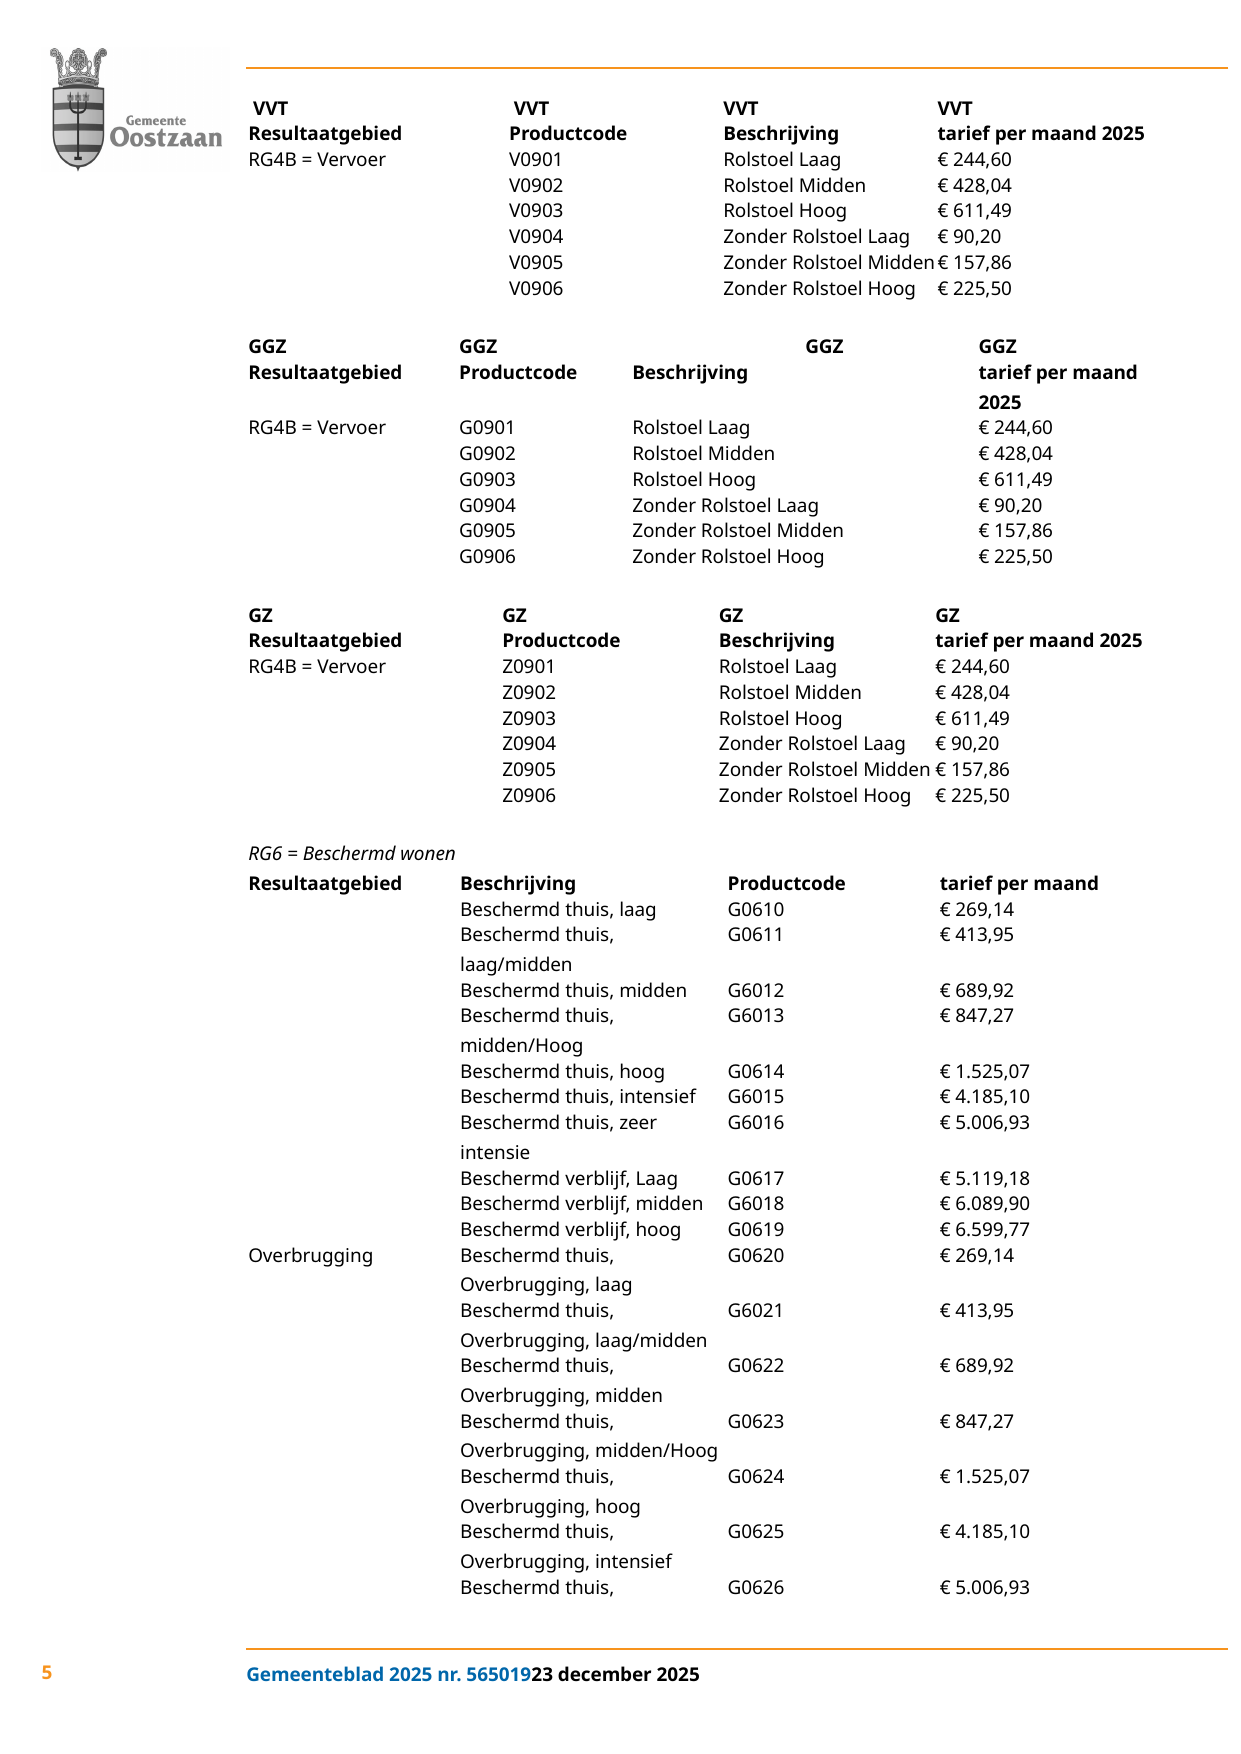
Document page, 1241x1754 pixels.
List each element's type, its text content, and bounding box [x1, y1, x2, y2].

table_cell € 157,86 [937, 249, 1152, 275]
table_cell [248, 756, 502, 782]
table_cell € 847,27 [940, 1003, 1152, 1058]
table_cell [248, 518, 459, 543]
table_cell Beschermd thuis, midden/Hoog [460, 1003, 727, 1058]
table_cell Beschermd verblijf, Laag [460, 1165, 727, 1191]
table_cell Beschermd thuis, hoog [460, 1058, 727, 1084]
table_cell Beschermd thuis, Overbrugging, hoog [460, 1463, 727, 1518]
table_cell Beschermd thuis, Overbrugging, laag/midden [460, 1297, 727, 1353]
table_cell [248, 172, 509, 198]
table_cell Rolstoel Laag [632, 415, 978, 440]
table_header Beschrijving [460, 870, 727, 896]
table_cell € 428,04 [937, 172, 1152, 198]
table_cell Beschermd thuis, [460, 1574, 727, 1599]
table_header GZ [935, 602, 1152, 628]
table_cell € 413,95 [940, 1297, 1152, 1353]
table_cell € 269,14 [940, 1242, 1152, 1297]
table_cell V0905 [509, 249, 723, 275]
table_cell G0610 [728, 896, 939, 922]
table_cell G6018 [728, 1191, 939, 1216]
table_cell Zonder Rolstoel Hoog [719, 782, 935, 808]
table_cell Zonder Rolstoel Hoog [632, 543, 978, 569]
table_cell € 5.006,93 [940, 1110, 1152, 1165]
table_cell Zonder Rolstoel Midden [723, 249, 937, 275]
table_cell Beschrijving [723, 121, 937, 146]
table_cell Beschermd verblijf, hoog [460, 1216, 727, 1242]
table_cell [248, 1353, 460, 1408]
table_cell Rolstoel Laag [723, 146, 937, 172]
table_cell Z0905 [502, 756, 719, 782]
table_cell [248, 1216, 460, 1242]
table_cell € 225,50 [935, 782, 1152, 808]
table_cell € 611,49 [935, 705, 1152, 731]
table_header VVT [509, 95, 723, 121]
table_cell Overbrugging [248, 1242, 460, 1297]
table_cell G0619 [728, 1216, 939, 1242]
table_cell V0906 [509, 275, 723, 301]
table_cell Z0906 [502, 782, 719, 808]
table_cell [248, 1058, 460, 1084]
table_header GGZ [248, 334, 459, 359]
table_cell V0902 [509, 172, 723, 198]
table_header GZ [502, 602, 719, 628]
table_cell Beschermd thuis, laag/midden [460, 922, 727, 977]
table_cell € 244,60 [978, 415, 1152, 440]
table_cell [248, 1574, 460, 1599]
table_cell € 5.006,93 [940, 1574, 1152, 1599]
table_cell € 689,92 [940, 977, 1152, 1003]
table_cell [248, 922, 460, 977]
table_cell [248, 1463, 460, 1518]
table_cell € 5.119,18 [940, 1165, 1152, 1191]
table_cell € 244,60 [935, 653, 1152, 679]
table_cell G0622 [728, 1353, 939, 1408]
table_header GZ [719, 602, 935, 628]
table_cell G0901 [459, 415, 632, 440]
table_cell € 90,20 [937, 224, 1152, 249]
table_cell [248, 224, 509, 249]
table_cell Productcode [459, 359, 632, 414]
table_cell € 847,27 [940, 1408, 1152, 1463]
table_cell G6021 [728, 1297, 939, 1353]
table_cell tarief per maand 2025 [937, 121, 1152, 146]
table_header GGZ [459, 334, 805, 359]
table_cell € 90,20 [935, 731, 1152, 756]
table_cell G0620 [728, 1242, 939, 1297]
table_cell [248, 275, 509, 301]
table_header GGZ [805, 334, 978, 359]
table_cell Zonder Rolstoel Laag [632, 492, 978, 517]
table_header VVT [937, 95, 1152, 121]
table_cell V0904 [509, 224, 723, 249]
table_cell Beschermd thuis, midden [460, 977, 727, 1003]
table_cell Rolstoel Hoog [719, 705, 935, 731]
table_cell [248, 1519, 460, 1574]
table_cell G6013 [728, 1003, 939, 1058]
table_header GGZ [978, 334, 1152, 359]
table_cell G0904 [459, 492, 632, 517]
table_cell € 225,50 [937, 275, 1152, 301]
table_cell Beschermd thuis, Overbrugging, midden/Hoog [460, 1408, 727, 1463]
table_cell [248, 492, 459, 517]
table_cell G0614 [728, 1058, 939, 1084]
table_cell [248, 249, 509, 275]
table_cell G0626 [728, 1574, 939, 1599]
table_cell Resultaatgebied [248, 359, 459, 414]
table_cell [248, 1110, 460, 1165]
table_cell tarief per maand 2025 [978, 359, 1152, 414]
table_cell Zonder Rolstoel Hoog [723, 275, 937, 301]
table_cell € 157,86 [935, 756, 1152, 782]
table_cell RG4B = Vervoer [248, 415, 459, 440]
table_cell Rolstoel Midden [723, 172, 937, 198]
table_cell € 611,49 [937, 198, 1152, 223]
picture [41, 47, 231, 172]
table_cell RG4B = Vervoer [248, 653, 502, 679]
table_cell G0905 [459, 518, 632, 543]
table_cell [248, 1165, 460, 1191]
table_cell G0903 [459, 466, 632, 492]
table_header Productcode [728, 870, 939, 896]
text RG6 = Beschermd wonen [248, 841, 1152, 866]
table_cell Beschermd thuis, zeer intensie [460, 1110, 727, 1165]
table_cell Beschermd thuis, Overbrugging, intensief [460, 1519, 727, 1574]
table_cell € 611,49 [978, 466, 1152, 492]
table_cell [248, 543, 459, 569]
table_cell [248, 1297, 460, 1353]
table_cell [248, 1191, 460, 1216]
table_cell G0624 [728, 1463, 939, 1518]
table_cell Zonder Rolstoel Midden [719, 756, 935, 782]
table_cell Rolstoel Hoog [632, 466, 978, 492]
table_cell € 1.525,07 [940, 1058, 1152, 1084]
table_cell [248, 198, 509, 223]
table_cell Z0903 [502, 705, 719, 731]
table_cell G6015 [728, 1084, 939, 1109]
table_cell € 157,86 [978, 518, 1152, 543]
table_cell G0623 [728, 1408, 939, 1463]
table_cell € 6.599,77 [940, 1216, 1152, 1242]
table_cell Z0904 [502, 731, 719, 756]
table_cell Beschrijving [632, 359, 978, 414]
table_cell G6012 [728, 977, 939, 1003]
table_cell Beschermd thuis, Overbrugging, laag [460, 1242, 727, 1297]
table_header tarief per maand [940, 870, 1152, 896]
table_cell € 90,20 [978, 492, 1152, 517]
table_cell € 4.185,10 [940, 1519, 1152, 1574]
table_cell Rolstoel Midden [719, 679, 935, 705]
table_cell Zonder Rolstoel Laag [719, 731, 935, 756]
table_cell [248, 782, 502, 808]
table_cell Z0902 [502, 679, 719, 705]
table_cell € 6.089,90 [940, 1191, 1152, 1216]
table_cell Beschermd verblijf, midden [460, 1191, 727, 1216]
table_header VVT [723, 95, 937, 121]
table_cell [248, 705, 502, 731]
table_cell [248, 731, 502, 756]
table_header Resultaatgebied [248, 870, 460, 896]
table_cell € 1.525,07 [940, 1463, 1152, 1518]
table_cell RG4B = Vervoer [248, 146, 509, 172]
table_cell Zonder Rolstoel Laag [723, 224, 937, 249]
table_cell [248, 1408, 460, 1463]
table_cell € 689,92 [940, 1353, 1152, 1408]
table_header GZ [248, 602, 502, 628]
table_cell € 225,50 [978, 543, 1152, 569]
table_cell Beschermd thuis, laag [460, 896, 727, 922]
table_cell € 4.185,10 [940, 1084, 1152, 1109]
table_cell [248, 440, 459, 466]
table_cell € 244,60 [937, 146, 1152, 172]
table_cell Productcode [502, 628, 719, 653]
table_cell [248, 1003, 460, 1058]
table_cell Productcode [509, 121, 723, 146]
table_cell € 269,14 [940, 896, 1152, 922]
table_cell G0617 [728, 1165, 939, 1191]
table_cell tarief per maand 2025 [935, 628, 1152, 653]
table_cell € 428,04 [935, 679, 1152, 705]
table_cell G0906 [459, 543, 632, 569]
table_cell [248, 1084, 460, 1109]
table_cell Beschrijving [719, 628, 935, 653]
table_cell Resultaatgebied [248, 121, 509, 146]
table_cell V0903 [509, 198, 723, 223]
table_cell G6016 [728, 1110, 939, 1165]
table_cell V0901 [509, 146, 723, 172]
table_cell [248, 896, 460, 922]
table_header VVT [248, 95, 509, 121]
table_cell Rolstoel Hoog [723, 198, 937, 223]
table_cell Resultaatgebied [248, 628, 502, 653]
table_cell G0611 [728, 922, 939, 977]
table_cell Zonder Rolstoel Midden [632, 518, 978, 543]
table_cell [248, 977, 460, 1003]
table_cell € 428,04 [978, 440, 1152, 466]
table_cell Beschermd thuis, Overbrugging, midden [460, 1353, 727, 1408]
table_cell Z0901 [502, 653, 719, 679]
table_cell Rolstoel Laag [719, 653, 935, 679]
table_cell G0625 [728, 1519, 939, 1574]
table_cell [248, 679, 502, 705]
table_cell [248, 466, 459, 492]
table_cell Rolstoel Midden [632, 440, 978, 466]
table_cell G0902 [459, 440, 632, 466]
table_cell € 413,95 [940, 922, 1152, 977]
table_cell Beschermd thuis, intensief [460, 1084, 727, 1109]
